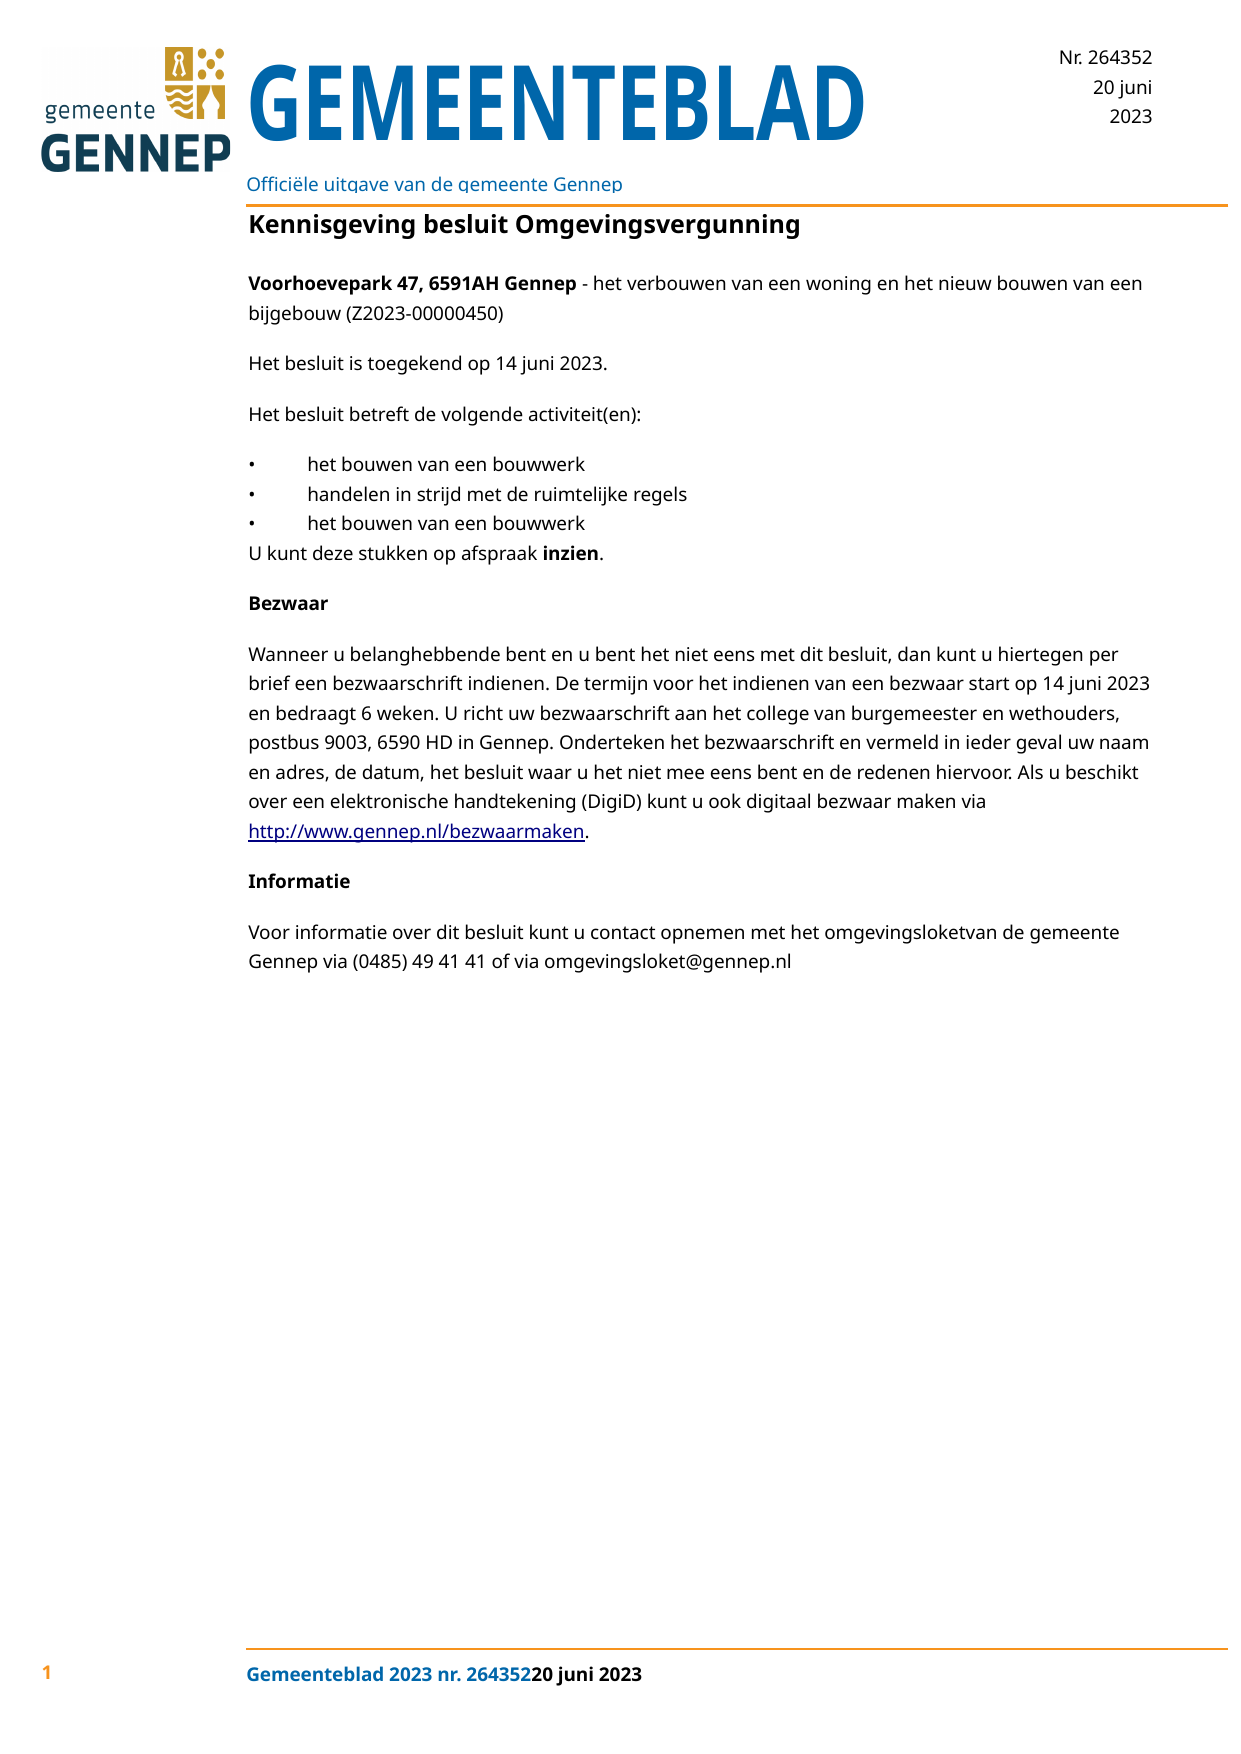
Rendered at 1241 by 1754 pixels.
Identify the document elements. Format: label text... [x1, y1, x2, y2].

text Het besluit betreft de volgende activiteit(en): [248, 401, 1152, 426]
text Het besluit is toegekend op 14 juni 2023. [248, 350, 1152, 376]
list handelen in strijd met de ruimtelijke regels [248, 481, 1152, 506]
text Wanneer u belanghebbende bent en u bent het niet eens met dit besluit, dan kunt u hiertegen per brief een bezwaarschrift indienen. De termijn voor het indienen van een bezwaar start op 14 juni 2023 en bedraagt 6 weken. U richt uw bezwaarschrift aan het college van burgemeester en wethouders, postbus 9003, 6590 HD in Gennep. Onderteken het bezwaarschrift en vermeld in ieder geval uw naam en adres, de datum, het besluit waar u het niet mee eens bent en de redenen hiervoor. Als u beschikt over een elektronische handtekening (DigiD) kunt u ook digitaal bezwaar maken via http://www.gennep.nl/bezwaarmaken. [248, 641, 1152, 844]
text Kennisgeving besluit Omgevingsvergunning [248, 207, 1152, 241]
text Voorhoevepark 47, 6591AH Gennep - het verbouwen van een woning en het nieuw bouwen van een bijgebouw (Z2023-00000450) [248, 270, 1152, 326]
text Voor informatie over dit besluit kunt u contact opnemen met het omgevingsloketvan de gemeente Gennep via (0485) 49 41 41 of via omgevingsloket@gennep.nl [248, 919, 1152, 974]
text Informatie [248, 869, 1152, 894]
text Bezwaar [248, 590, 1152, 616]
list het bouwen van een bouwwerk [248, 510, 1152, 536]
list het bouwen van een bouwwerk [248, 451, 1152, 477]
text U kunt deze stukken op afspraak inzien. [248, 540, 1152, 566]
picture [41, 47, 231, 172]
